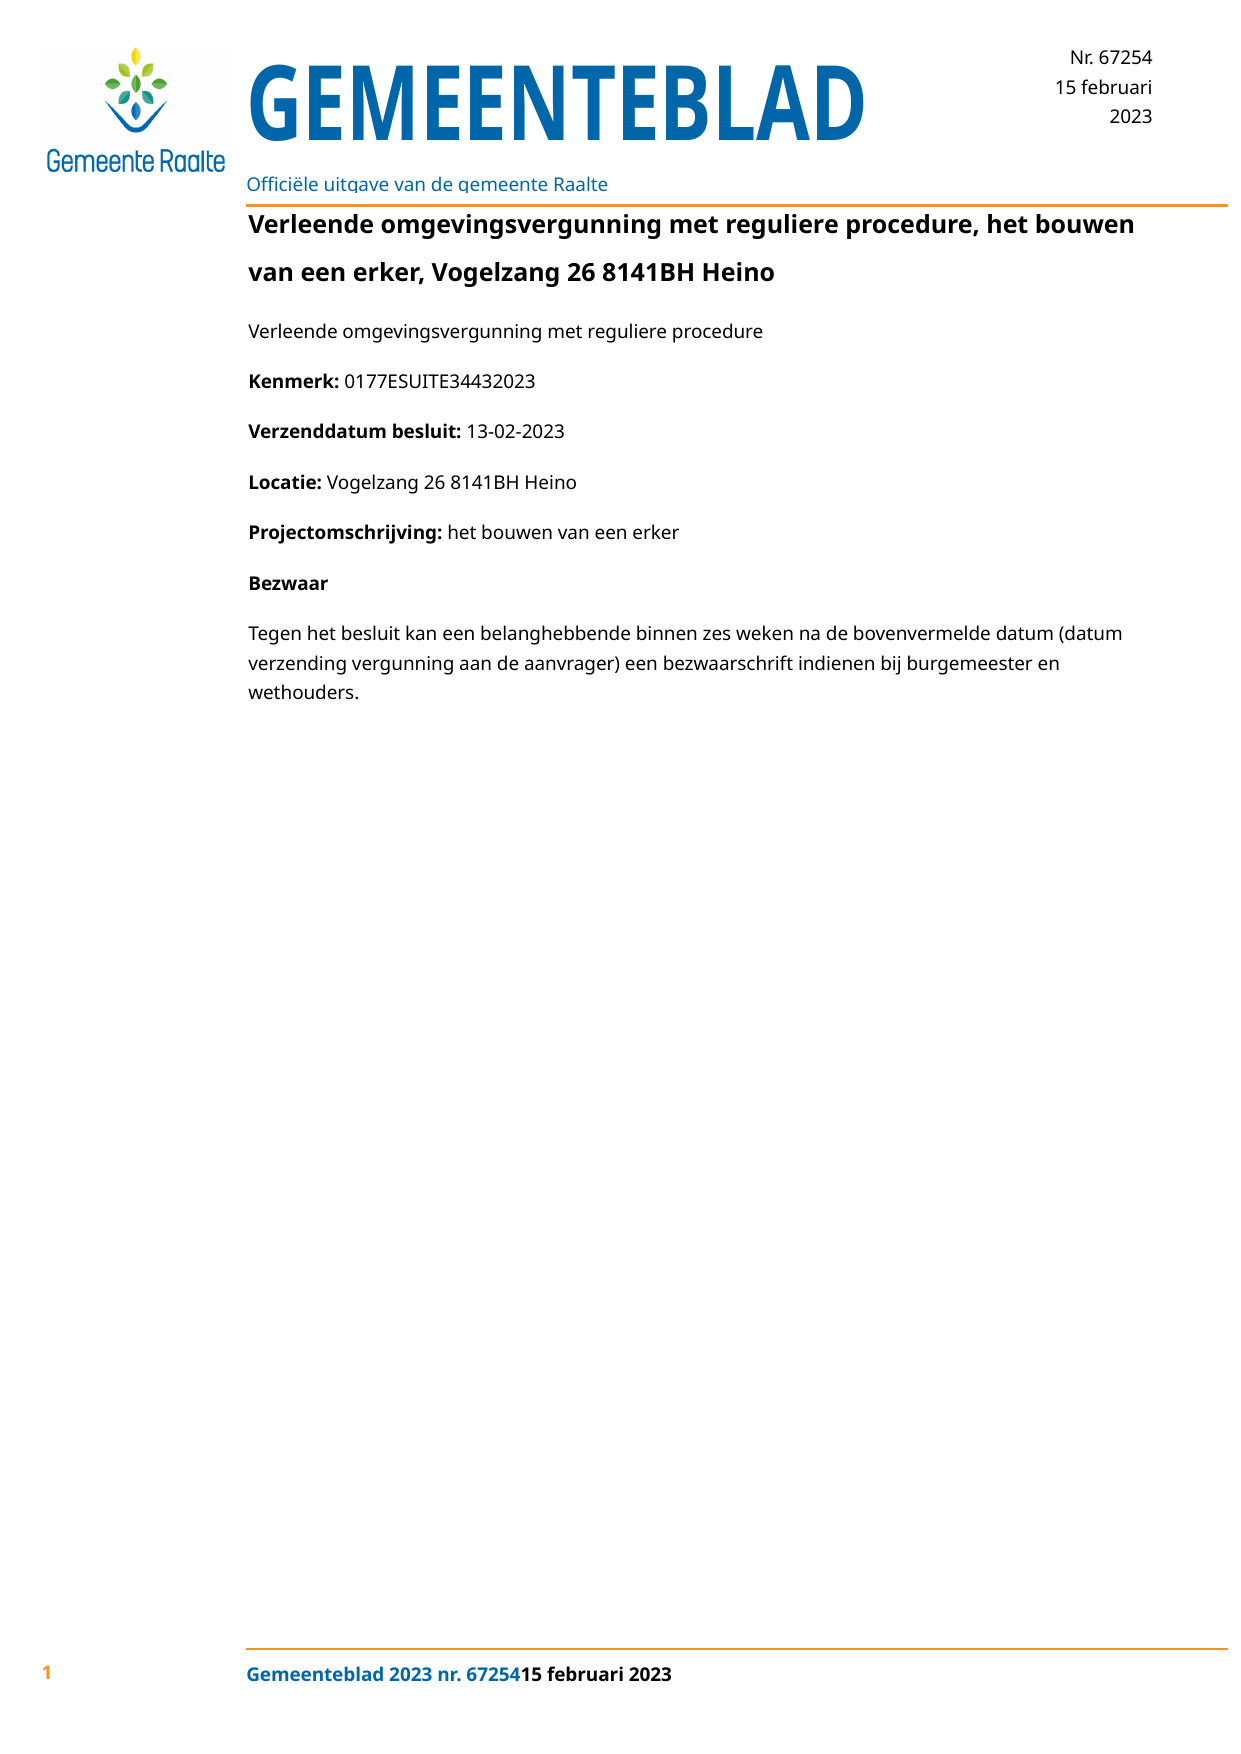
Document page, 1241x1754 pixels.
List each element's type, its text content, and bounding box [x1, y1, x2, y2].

text Bezwaar [248, 570, 1152, 596]
text Verleende omgevingsvergunning met reguliere procedure [248, 318, 1152, 344]
text Tegen het besluit kan een belanghebbende binnen zes weken na de bovenvermelde datum (datum verzending vergunning aan de aanvrager) een bezwaarschrift indienen bij burgemeester en wethouders. [248, 620, 1152, 705]
text Projectomschrijving: het bouwen van een erker [248, 519, 1152, 545]
text Verzenddatum besluit: 13-02-2023 [248, 419, 1152, 444]
picture [41, 47, 231, 172]
text Verleende omgevingsvergunning met reguliere procedure, het bouwen van een erker, Vogelzang 26 8141BH Heino [248, 207, 1152, 288]
text Locatie: Vogelzang 26 8141BH Heino [248, 469, 1152, 495]
text Kenmerk: 0177ESUITE34432023 [248, 368, 1152, 394]
